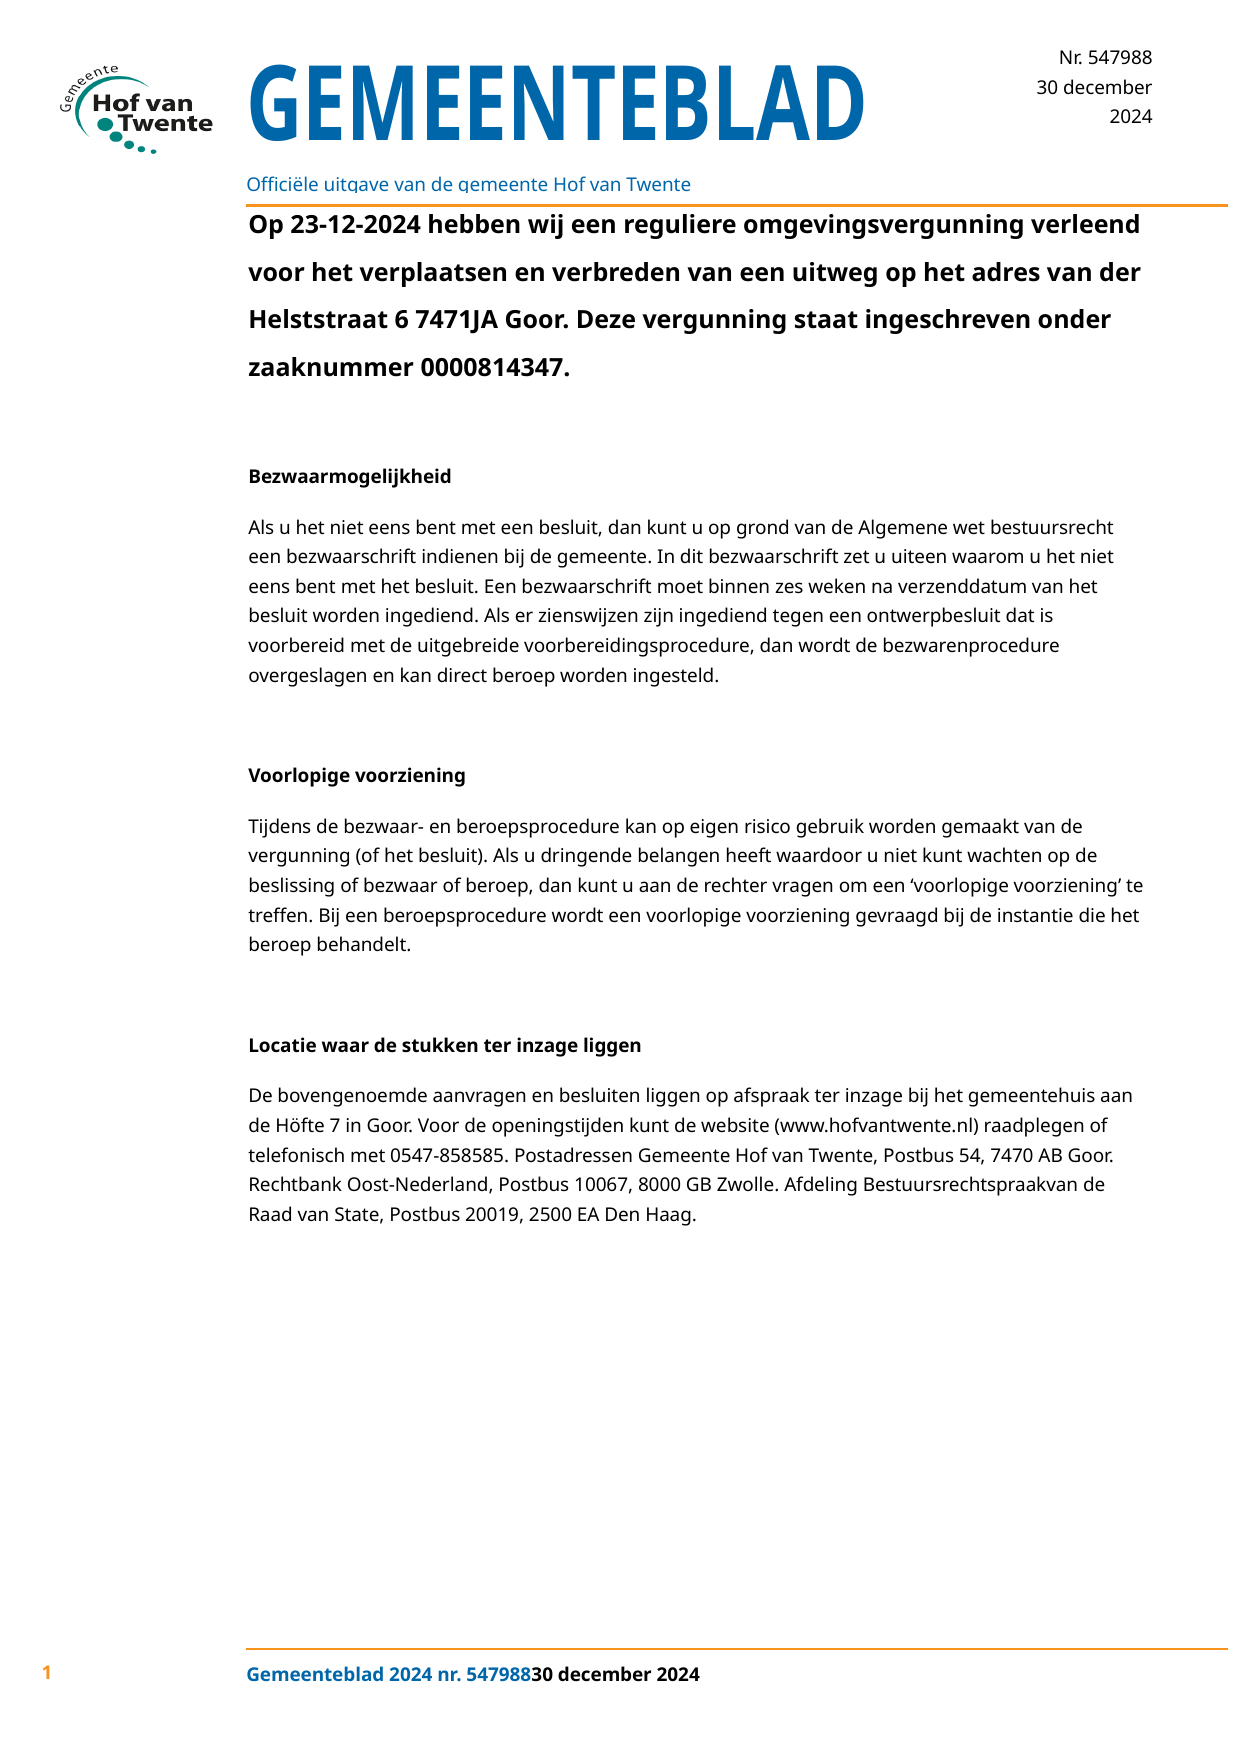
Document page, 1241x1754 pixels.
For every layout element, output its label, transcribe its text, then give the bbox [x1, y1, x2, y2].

text Als u het niet eens bent met een besluit, dan kunt u op grond van de Algemene wet bestuursrecht een bezwaarschrift indienen bij de gemeente. In dit bezwaarschrift zet u uiteen waarom u het niet eens bent met het besluit. Een bezwaarschrift moet binnen zes weken na verzenddatum van het besluit worden ingediend. Als er zienswijzen zijn ingediend tegen een ontwerpbesluit dat is voorbereid met de uitgebreide voorbereidingsprocedure, dan wordt de bezwarenprocedure overgeslagen en kan direct beroep worden ingesteld. [248, 514, 1152, 688]
text Voorlopige voorziening [248, 763, 1152, 788]
text Locatie waar de stukken ter inzage liggen [248, 1032, 1152, 1058]
text Tijdens de bezwaar- en beroepsprocedure kan op eigen risico gebruik worden gemaakt van de vergunning (of het besluit). Als u dringende belangen heeft waardoor u niet kunt wachten op de beslissing of bezwaar of beroep, dan kunt u aan de rechter vragen om een ‘voorlopige voorziening’ te treffen. Bij een beroepsprocedure wordt een voorlopige voorziening gevraagd bij de instantie die het beroep behandelt. [248, 813, 1152, 957]
text Bezwaarmogelijkheid [248, 463, 1152, 489]
text De bovengenoemde aanvragen en besluiten liggen op afspraak ter inzage bij het gemeentehuis aan de Höfte 7 in Goor. Voor de openingstijden kunt de website (www.hofvantwente.nl) raadplegen of telefonisch met 0547-858585. Postadressen Gemeente Hof van Twente, Postbus 54, 7470 AB Goor. Rechtbank Oost-Nederland, Postbus 10067, 8000 GB Zwolle. Afdeling Bestuursrechtspraakvan de Raad van State, Postbus 20019, 2500 EA Den Haag. [248, 1083, 1152, 1227]
picture [41, 47, 231, 172]
text Op 23-12-2024 hebben wij een reguliere omgevingsvergunning verleend voor het verplaatsen en verbreden van een uitweg op het adres van der Helststraat 6 7471JA Goor. Deze vergunning staat ingeschreven onder zaaknummer 0000814347. [248, 207, 1152, 384]
